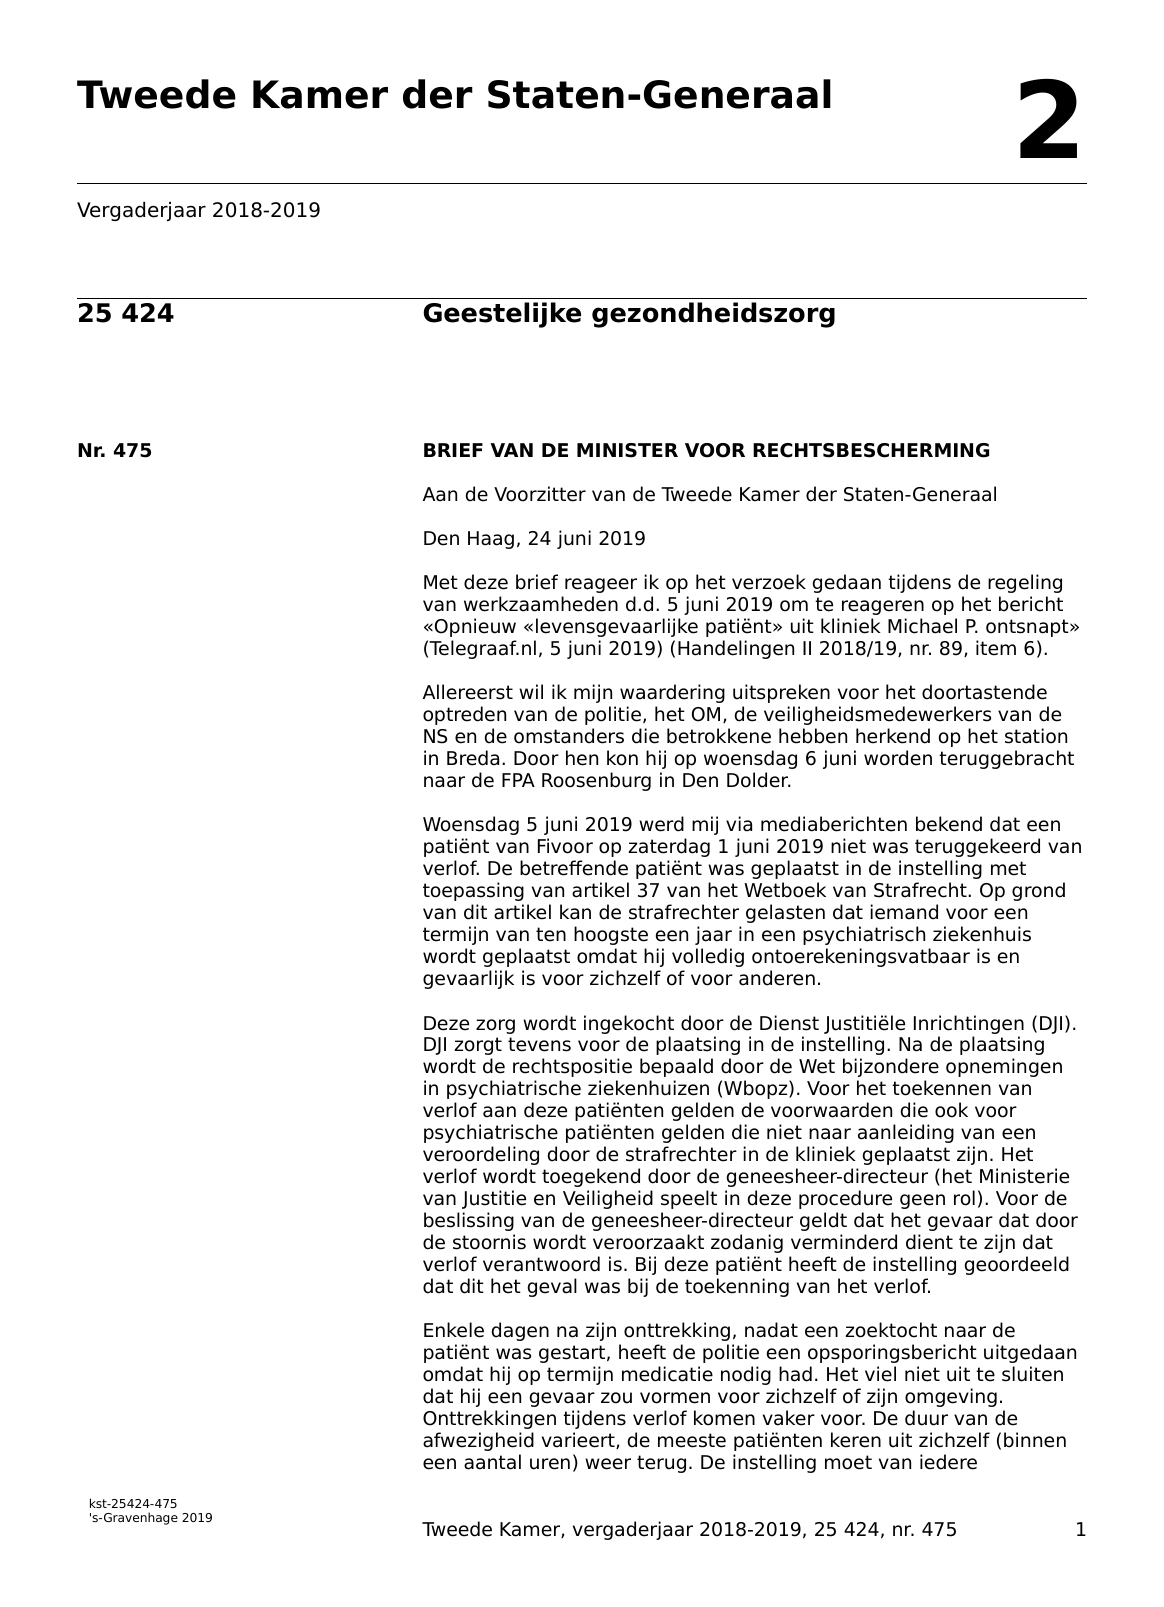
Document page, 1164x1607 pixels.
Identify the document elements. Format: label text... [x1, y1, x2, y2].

subtitle 25 424 Geestelijke gezondheidszorg [77, 299, 1087, 329]
text Onttrekkingen tijdens verlof komen vaker voor. De duur van de afwezigheid varieert, de meeste patiënten keren uit zichzelf (binnen een aantal uren) weer terug. De instelling moet van iedere [422, 1408, 1087, 1474]
text 's-Gravenhage 2019 [88, 1511, 323, 1525]
text kst-25424-475 [88, 1497, 323, 1511]
text Deze zorg wordt ingekocht door de Dienst Justitiële Inrichtingen (DJI). DJI zorgt tevens voor de plaatsing in de instelling. Na de plaatsing wordt de rechtspositie bepaald door de Wet bijzondere opnemingen in psychiatrische ziekenhuizen (Wbopz). Voor het toekennen van verlof aan deze patiënten gelden de voorwaarden die ook voor psychiatrische patiënten gelden die niet naar aanleiding van een veroordeling door de strafrechter in de kliniek geplaatst zijn. Het verlof wordt toegekend door de geneesheer-directeur (het Ministerie van Justitie en Veiligheid speelt in deze procedure geen rol). Voor de beslissing van de geneesheer-directeur geldt dat het gevaar dat door de stoornis wordt veroorzaakt zodanig verminderd dient te zijn dat verlof verantwoord is. Bij deze patiënt heeft de instelling geoordeeld dat dit het geval was bij de toekenning van het verlof. [422, 1012, 1087, 1298]
text Woensdag 5 juni 2019 werd mij via mediaberichten bekend dat een patiënt van Fivoor op zaterdag 1 juni 2019 niet was teruggekeerd van verlof. De betreffende patiënt was geplaatst in de instelling met toepassing van artikel 37 van het Wetboek van Strafrecht. Op grond van dit artikel kan de strafrechter gelasten dat iemand voor een termijn van ten hoogste een jaar in een psychiatrisch ziekenhuis wordt geplaatst omdat hij volledig ontoerekeningsvatbaar is en gevaarlijk is voor zichzelf of voor anderen. [422, 814, 1087, 990]
text Met deze brief reageer ik op het verzoek gedaan tijdens de regeling van werkzaamheden d.d. 5 juni 2019 om te reageren op het bericht «Opnieuw «levensgevaarlijke patiënt» uit kliniek Michael P. ontsnapt» (Telegraaf.nl, 5 juni 2019) (Handelingen II 2018/19, nr. 89, item 6). [422, 572, 1087, 660]
table_header 2 [886, 59, 1087, 183]
text Aan de Voorzitter van de Tweede Kamer der Staten-Generaal [422, 484, 1087, 506]
table_cell Vergaderjaar 2018-2019 [77, 184, 1087, 298]
text Enkele dagen na zijn onttrekking, nadat een zoektocht naar de patiënt was gestart, heeft de politie een opsporingsbericht uitgedaan omdat hij op termijn medicatie nodig had. Het viel niet uit te sluiten dat hij een gevaar zou vormen voor zichzelf of zijn omgeving. [422, 1320, 1087, 1408]
text Den Haag, 24 juni 2019 [422, 528, 1087, 550]
table_header Tweede Kamer der Staten-Generaal [77, 59, 886, 183]
text Allereerst wil ik mijn waardering uitspreken voor het doortastende optreden van de politie, het OM, de veiligheidsmedewerkers van de NS en de omstanders die betrokkene hebben herkend op het station in Breda. Door hen kon hij op woensdag 6 juni worden teruggebracht naar de FPA Roosenburg in Den Dolder. [422, 682, 1087, 792]
subtitle Nr. 475 BRIEF VAN DE MINISTER VOOR RECHTSBESCHERMING [77, 440, 1087, 462]
